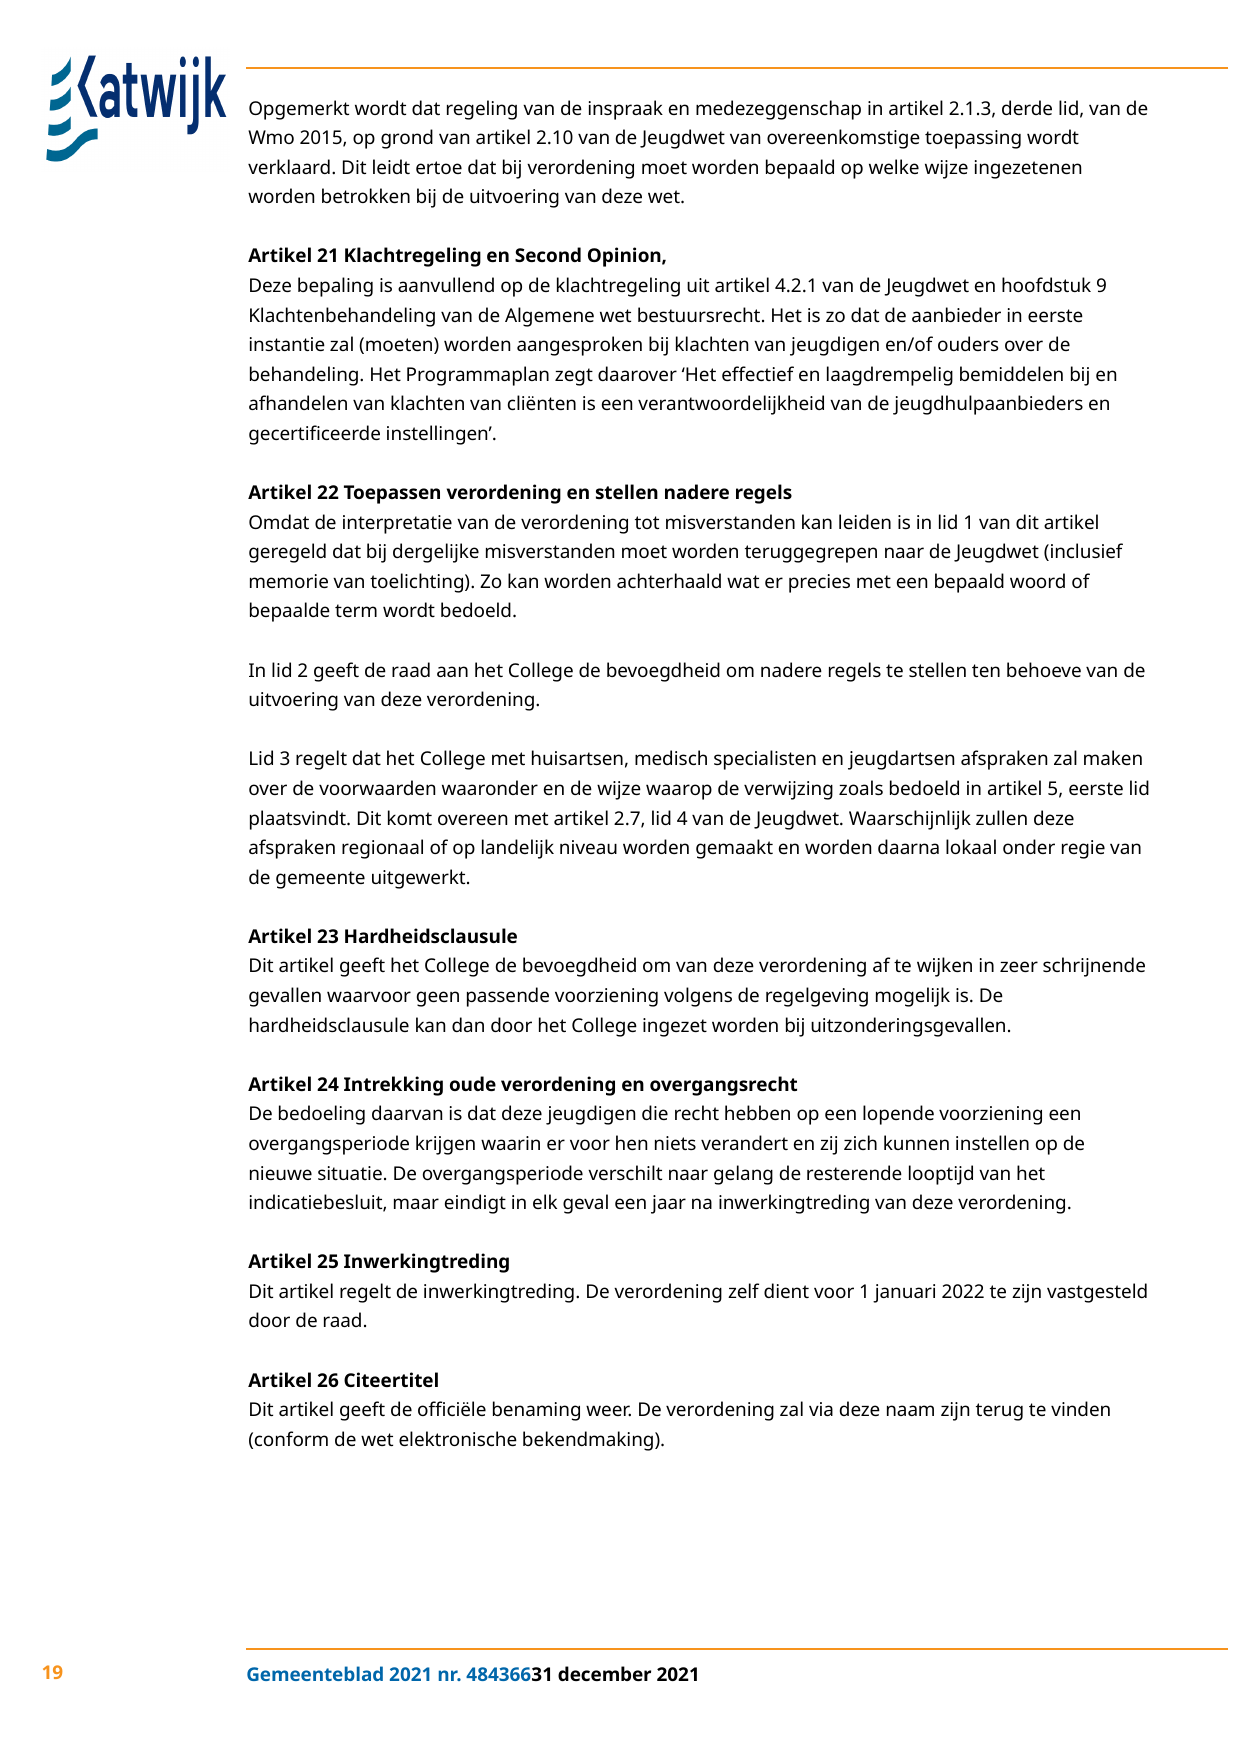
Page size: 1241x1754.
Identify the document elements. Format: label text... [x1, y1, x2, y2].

picture [41, 47, 231, 172]
text Artikel 22 Toepassen verordening en stellen nadere regels [248, 479, 1152, 505]
text Artikel 21 Klachtregeling en Second Opinion, [248, 243, 1152, 268]
text Artikel 24 Intrekking oude verordening en overgangsrecht [248, 1071, 1152, 1097]
text Dit artikel regelt de inwerkingtreding. De verordening zelf dient voor 1 januari 2022 te zijn vastgesteld door de raad. [248, 1278, 1152, 1333]
text Dit artikel geeft de officiële benaming weer. De verordening zal via deze naam zijn terug te vinden (conform de wet elektronische bekendmaking). [248, 1396, 1152, 1452]
text Artikel 23 Hardheidsclausule [248, 923, 1152, 949]
text Deze bepaling is aanvullend op de klachtregeling uit artikel 4.2.1 van de Jeugdwet en hoofdstuk 9 Klachtenbehandeling van de Algemene wet bestuursrecht. Het is zo dat de aanbieder in eerste instantie zal (moeten) worden aangesproken bij klachten van jeugdigen en/of ouders over de behandeling. Het Programmaplan zegt daarover ‘Het effectief en laagdrempelig bemiddelen bij en afhandelen van klachten van cliënten is een verantwoordelijkheid van de jeugdhulpaanbieders en gecertificeerde instellingen’. [248, 272, 1152, 446]
text Omdat de interpretatie van de verordening tot misverstanden kan leiden is in lid 1 van dit artikel geregeld dat bij dergelijke misverstanden moet worden teruggegrepen naar de Jeugdwet (inclusief memorie van toelichting). Zo kan worden achterhaald wat er precies met een bepaald woord of bepaalde term wordt bedoeld. [248, 509, 1152, 623]
text Artikel 25 Inwerkingtreding [248, 1248, 1152, 1274]
text De bedoeling daarvan is dat deze jeugdigen die recht hebben op een lopende voorziening een overgangsperiode krijgen waarin er voor hen niets verandert en zij zich kunnen instellen op de nieuwe situatie. De overgangsperiode verschilt naar gelang de resterende looptijd van het indicatiebesluit, maar eindigt in elk geval een jaar na inwerkingtreding van deze verordening. [248, 1101, 1152, 1215]
text Opgemerkt wordt dat regeling van de inspraak en medezeggenschap in artikel 2.1.3, derde lid, van de Wmo 2015, op grond van artikel 2.10 van de Jeugdwet van overeenkomstige toepassing wordt verklaard. Dit leidt ertoe dat bij verordening moet worden bepaald op welke wijze ingezetenen worden betrokken bij de uitvoering van deze wet. [248, 95, 1152, 209]
text Lid 3 regelt dat het College met huisartsen, medisch specialisten en jeugdartsen afspraken zal maken over de voorwaarden waaronder en de wijze waarop de verwijzing zoals bedoeld in artikel 5, eerste lid plaatsvindt. Dit komt overeen met artikel 2.7, lid 4 van de Jeugdwet. Waarschijnlijk zullen deze afspraken regionaal of op landelijk niveau worden gemaakt en worden daarna lokaal onder regie van de gemeente uitgewerkt. [248, 746, 1152, 890]
text Dit artikel geeft het College de bevoegdheid om van deze verordening af te wijken in zeer schrijnende gevallen waarvoor geen passende voorziening volgens de regelgeving mogelijk is. De hardheidsclausule kan dan door het College ingezet worden bij uitzonderingsgevallen. [248, 953, 1152, 1038]
text Artikel 26 Citeertitel [248, 1367, 1152, 1393]
text In lid 2 geeft de raad aan het College de bevoegdheid om nadere regels te stellen ten behoeve van de uitvoering van deze verordening. [248, 657, 1152, 712]
